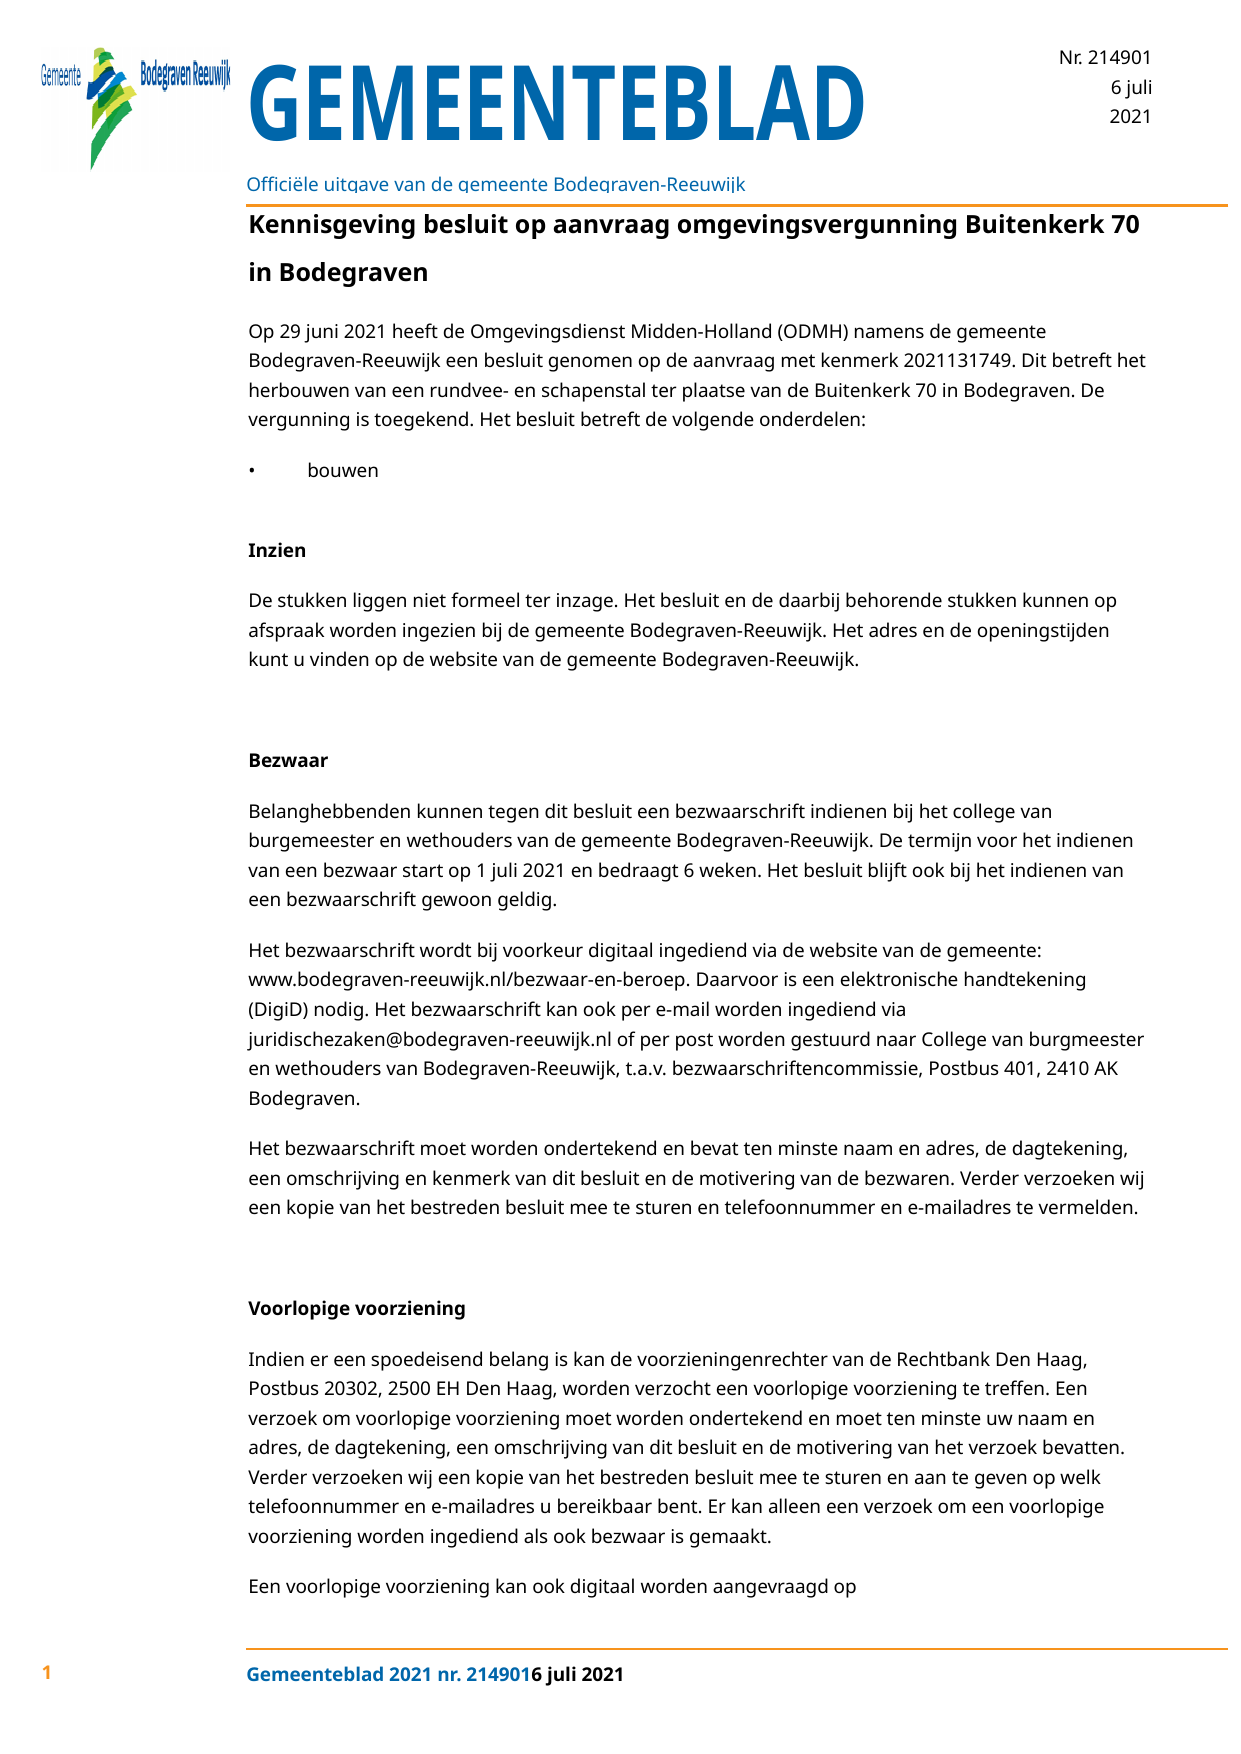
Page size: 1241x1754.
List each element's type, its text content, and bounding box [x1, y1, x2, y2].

text Het bezwaarschrift wordt bij voorkeur digitaal ingediend via de website van de gemeente: www.bodegraven-reeuwijk.nl/bezwaar-en-beroep. Daarvoor is een elektronische handtekening (DigiD) nodig. Het bezwaarschrift kan ook per e-mail worden ingediend via juridischezaken@bodegraven-reeuwijk.nl of per post worden gestuurd naar College van burgmeester en wethouders van Bodegraven-Reeuwijk, t.a.v. bezwaarschriftencommissie, Postbus 401, 2410 AK Bodegraven. [248, 937, 1152, 1111]
text Belanghebbenden kunnen tegen dit besluit een bezwaarschrift indienen bij het college van burgemeester en wethouders van de gemeente Bodegraven-Reeuwijk. De termijn voor het indienen van een bezwaar start op 1 juli 2021 en bedraagt 6 weken. Het besluit blijft ook bij het indienen van een bezwaarschrift gewoon geldig. [248, 798, 1152, 912]
text Inzien [248, 537, 1152, 563]
text Indien er een spoedeisend belang is kan de voorzieningenrechter van de Rechtbank Den Haag, Postbus 20302, 2500 EH Den Haag, worden verzocht een voorlopige voorziening te treffen. Een verzoek om voorlopige voorziening moet worden ondertekend en moet ten minste uw naam en adres, de dagtekening, een omschrijving van dit besluit en de motivering van het verzoek bevatten. Verder verzoeken wij een kopie van het bestreden besluit mee te sturen en aan te geven op welk telefoonnummer en e-mailadres u bereikbaar bent. Er kan alleen een verzoek om een voorlopige voorziening worden ingediend als ook bezwaar is gemaakt. [248, 1346, 1152, 1549]
text Kennisgeving besluit op aanvraag omgevingsvergunning Buitenkerk 70 in Bodegraven [248, 207, 1152, 288]
text Op 29 juni 2021 heeft de Omgevingsdienst Midden-Holland (ODMH) namens de gemeente Bodegraven-Reeuwijk een besluit genomen op de aanvraag met kenmerk 2021131749. Dit betreft het herbouwen van een rundvee- en schapenstal ter plaatse van de Buitenkerk 70 in Bodegraven. De vergunning is toegekend. Het besluit betreft de volgende onderdelen: [248, 318, 1152, 432]
text Het bezwaarschrift moet worden ondertekend en bevat ten minste naam en adres, de dagtekening, een omschrijving en kenmerk van dit besluit en de motivering van de bezwaren. Verder verzoeken wij een kopie van het bestreden besluit mee te sturen en telefoonnummer en e-mailadres te vermelden. [248, 1135, 1152, 1220]
text De stukken liggen niet formeel ter inzage. Het besluit en de daarbij behorende stukken kunnen op afspraak worden ingezien bij de gemeente Bodegraven-Reeuwijk. Het adres en de openingstijden kunt u vinden op de website van de gemeente Bodegraven-Reeuwijk. [248, 587, 1152, 672]
text Bezwaar [248, 747, 1152, 773]
text Voorlopige voorziening [248, 1295, 1152, 1321]
list bouwen [248, 457, 1152, 483]
text Een voorlopige voorziening kan ook digitaal worden aangevraagd op [248, 1574, 1152, 1599]
picture [41, 47, 231, 172]
